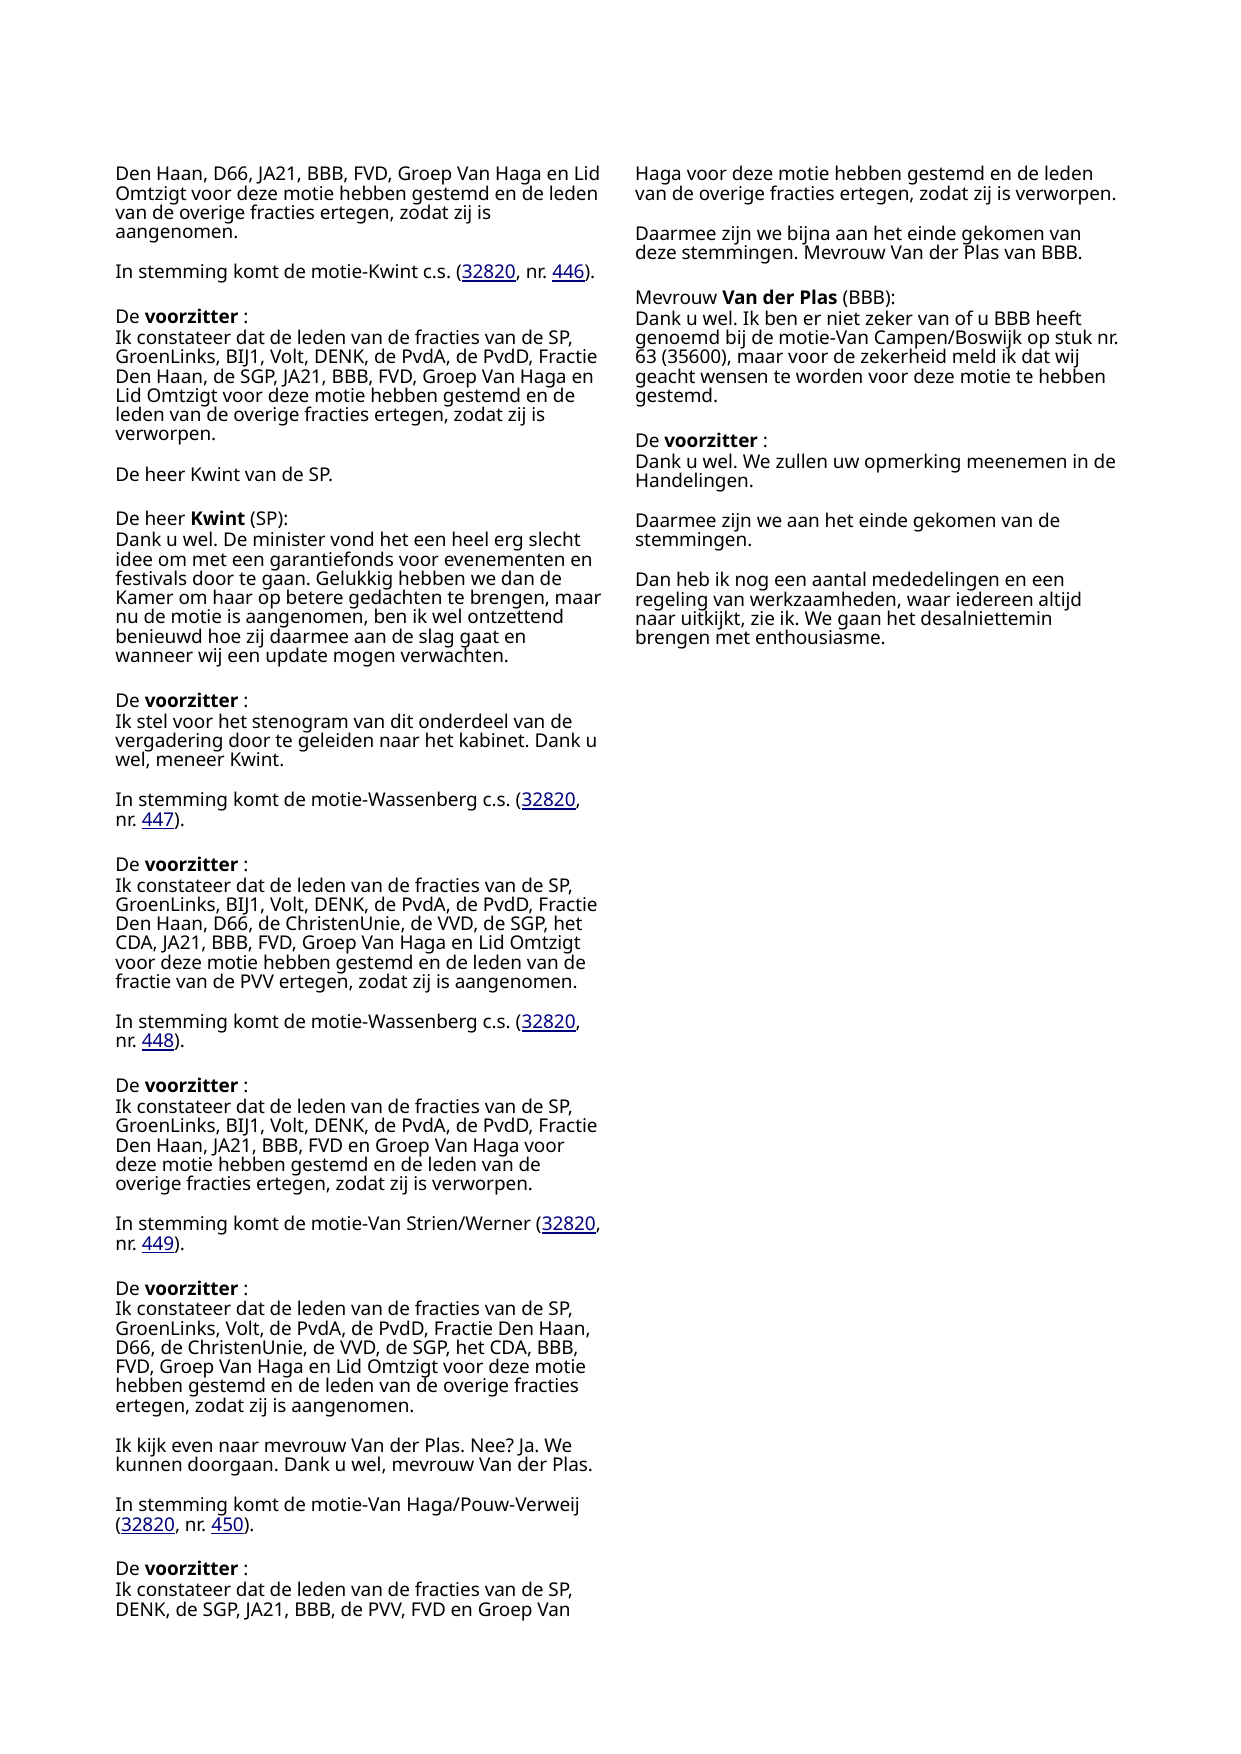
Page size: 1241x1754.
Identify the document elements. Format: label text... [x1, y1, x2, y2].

text Ik stel voor het stenogram van dit onderdeel van de vergadering door te geleiden naar het kabinet. Dank u wel, meneer Kwint. [115, 713, 605, 771]
text In stemming komt de motie-Van Strien/Werner (32820, nr. 449). [115, 1215, 605, 1254]
text De voorzitter : [115, 1275, 605, 1300]
text Den Haan, D66, JA21, BBB, FVD, Groep Van Haga en Lid Omtzigt voor deze motie hebben gestemd en de leden van de overige fracties ertegen, zodat zij is aangenomen. [115, 165, 605, 242]
text Ik constateer dat de leden van de fracties van de SP, DENK, de SGP, JA21, BBB, de PVV, FVD en Groep Van [115, 1581, 605, 1620]
text Mevrouw Van der Plas (BBB): [635, 284, 1125, 310]
text De heer Kwint (SP): [115, 506, 605, 531]
text De heer Kwint van de SP. [115, 466, 605, 485]
text In stemming komt de motie-Van Haga/Pouw-Verweij (32820, nr. 450). [115, 1496, 605, 1535]
text In stemming komt de motie-Kwint c.s. (32820, nr. 446). [115, 263, 605, 282]
text De voorzitter : [635, 427, 1125, 453]
text Haga voor deze motie hebben gestemd en de leden van de overige fracties ertegen, zodat zij is verworpen. [635, 165, 1125, 204]
text De voorzitter : [115, 851, 605, 877]
text De voorzitter : [115, 687, 605, 713]
text Ik constateer dat de leden van de fracties van de SP, GroenLinks, BIJ1, Volt, DENK, de PvdA, de PvdD, Fractie Den Haan, de SGP, JA21, BBB, FVD, Groep Van Haga en Lid Omtzigt voor deze motie hebben gestemd en de leden van de overige fracties ertegen, zodat zij is verworpen. [115, 329, 605, 445]
text De voorzitter : [115, 1072, 605, 1098]
text Ik constateer dat de leden van de fracties van de SP, GroenLinks, BIJ1, Volt, DENK, de PvdA, de PvdD, Fractie Den Haan, D66, de ChristenUnie, de VVD, de SGP, het CDA, JA21, BBB, FVD, Groep Van Haga en Lid Omtzigt voor deze motie hebben gestemd en de leden van de fractie van de PVV ertegen, zodat zij is aangenomen. [115, 877, 605, 992]
text Dan heb ik nog een aantal mededelingen en een regeling van werkzaamheden, waar iedereen altijd naar uitkijkt, zie ik. We gaan het desalniettemin brengen met enthousiasme. [635, 571, 1125, 648]
text Dank u wel. De minister vond het een heel erg slecht idee om met een garantiefonds voor evenementen en festivals door te gaan. Gelukkig hebben we dan de Kamer om haar op betere gedachten te brengen, maar nu de motie is aangenomen, ben ik wel ontzettend benieuwd hoe zij daarmee aan de slag gaat en wanneer wij een update mogen verwachten. [115, 531, 605, 666]
text Ik constateer dat de leden van de fracties van de SP, GroenLinks, Volt, de PvdA, de PvdD, Fractie Den Haan, D66, de ChristenUnie, de VVD, de SGP, het CDA, BBB, FVD, Groep Van Haga en Lid Omtzigt voor deze motie hebben gestemd en de leden van de overige fracties ertegen, zodat zij is aangenomen. [115, 1300, 605, 1416]
text Daarmee zijn we aan het einde gekomen van de stemmingen. [635, 512, 1125, 551]
text Dank u wel. We zullen uw opmerking meenemen in de Handelingen. [635, 453, 1125, 491]
text Dank u wel. Ik ben er niet zeker van of u BBB heeft genoemd bij de motie-Van Campen/Boswijk op stuk nr. 63 (35600), maar voor de zekerheid meld ik dat wij geacht wensen te worden voor deze motie te hebben gestemd. [635, 310, 1125, 406]
text In stemming komt de motie-Wassenberg c.s. (32820, nr. 448). [115, 1013, 605, 1052]
text Ik constateer dat de leden van de fracties van de SP, GroenLinks, BIJ1, Volt, DENK, de PvdA, de PvdD, Fractie Den Haan, JA21, BBB, FVD en Groep Van Haga voor deze motie hebben gestemd en de leden van de overige fracties ertegen, zodat zij is verworpen. [115, 1098, 605, 1194]
text Ik kijk even naar mevrouw Van der Plas. Nee? Ja. We kunnen doorgaan. Dank u wel, mevrouw Van der Plas. [115, 1437, 605, 1475]
text De voorzitter : [115, 303, 605, 329]
text Daarmee zijn we bijna aan het einde gekomen van deze stemmingen. Mevrouw Van der Plas van BBB. [635, 225, 1125, 263]
text In stemming komt de motie-Wassenberg c.s. (32820, nr. 447). [115, 791, 605, 830]
text De voorzitter : [115, 1556, 605, 1581]
